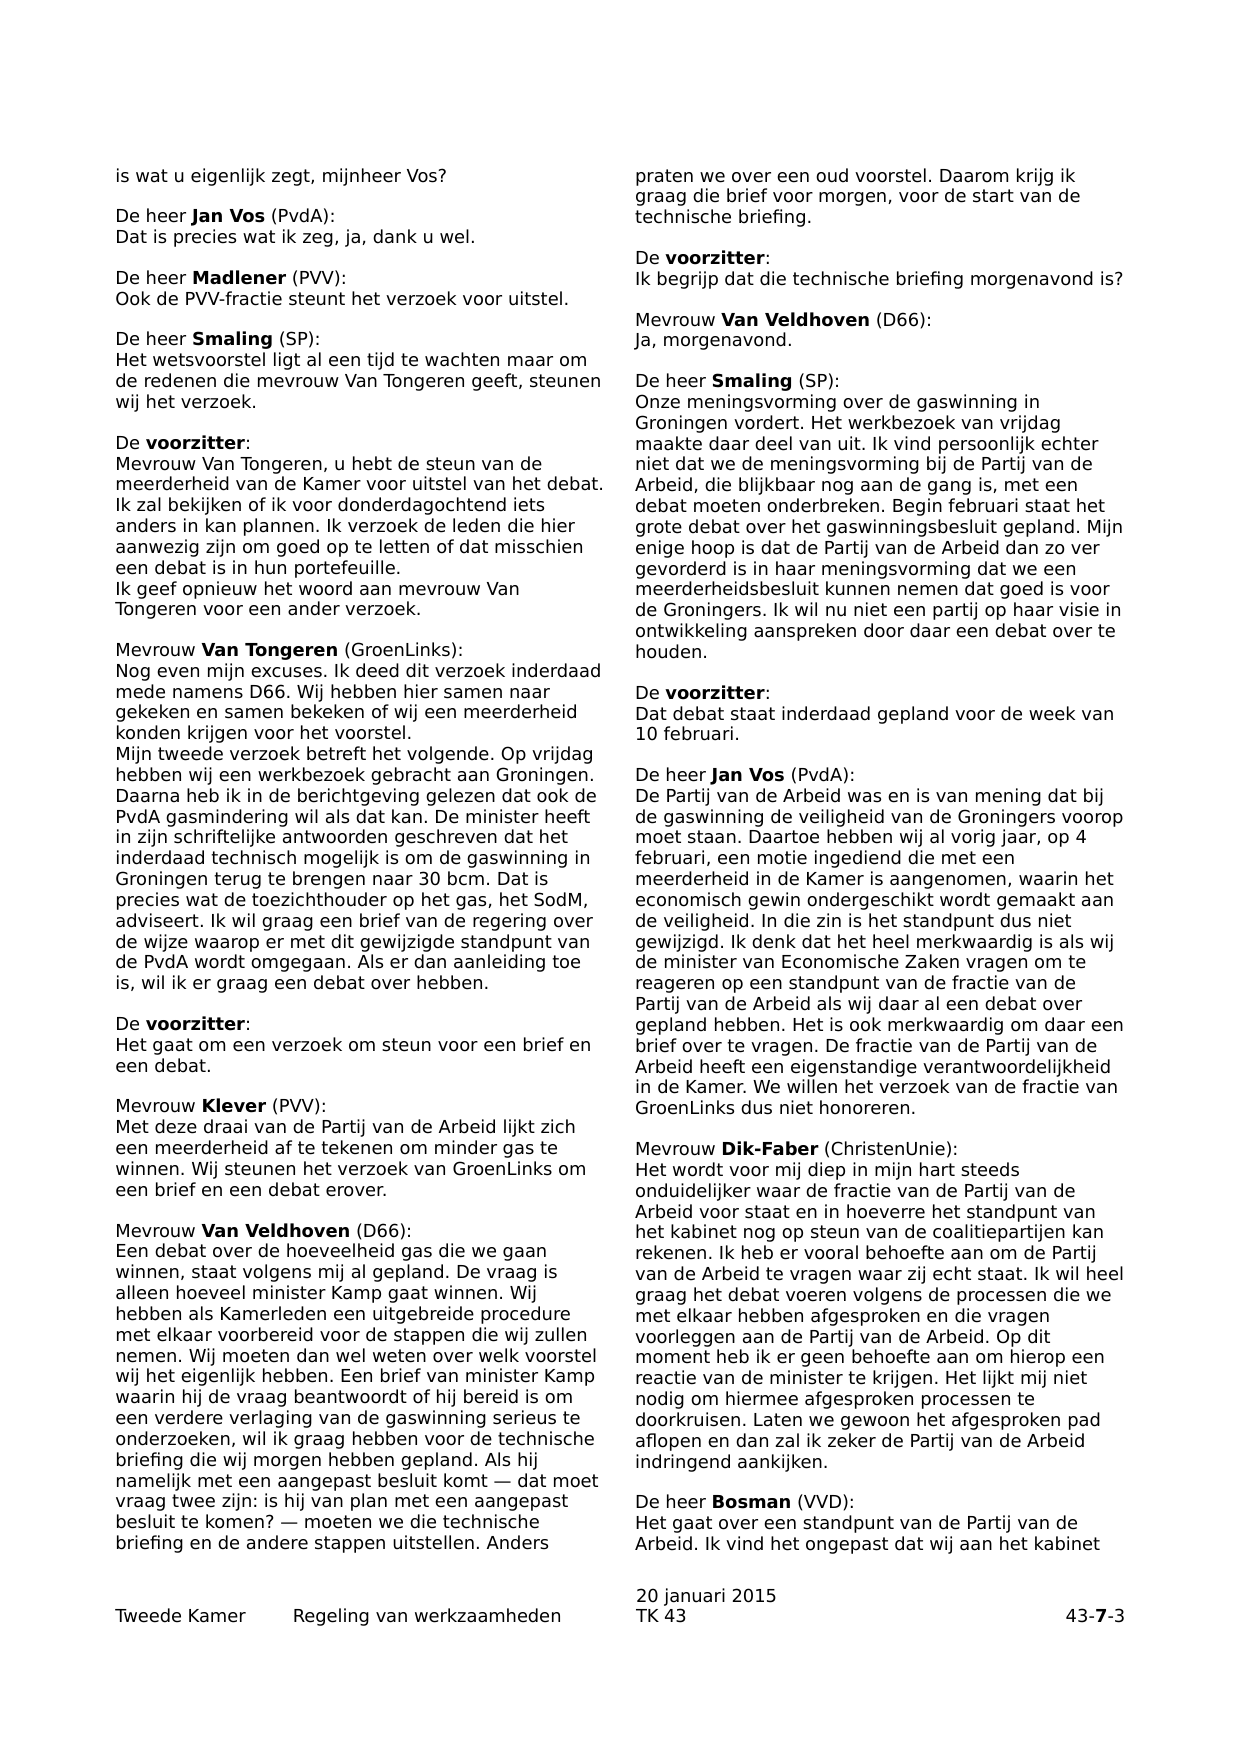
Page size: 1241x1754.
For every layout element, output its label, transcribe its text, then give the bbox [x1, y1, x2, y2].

text Mevrouw Van Veldhoven (D66): [635, 309, 1125, 330]
text Onze meningsvorming over de gaswinning in Groningen vordert. Het werkbezoek van vrijdag maakte daar deel van uit. Ik vind persoonlijk echter niet dat we de meningsvorming bij de Partij van de Arbeid, die blijkbaar nog aan de gang is, met een debat moeten onderbreken. Begin februari staat het grote debat over het gaswinningsbesluit gepland. Mijn enige hoop is dat de Partij van de Arbeid dan zo ver gevorderd is in haar meningsvorming dat we een meerderheidsbesluit kunnen nemen dat goed is voor de Groningers. Ik wil nu niet een partij op haar visie in ontwikkeling aanspreken door daar een debat over te houden. [635, 392, 1125, 662]
text Het gaat om een verzoek om steun voor een brief en een debat. [115, 1035, 605, 1076]
text De heer Smaling (SP): [635, 371, 1125, 392]
text is wat u eigenlijk zegt, mijnheer Vos? [115, 165, 605, 186]
text De heer Jan Vos (PvdA): [115, 206, 605, 227]
text De Partij van de Arbeid was en is van mening dat bij de gaswinning de veiligheid van de Groningers voorop moet staan. Daartoe hebben wij al vorig jaar, op 4 februari, een motie ingediend die met een meerderheid in de Kamer is aangenomen, waarin het economisch gewin ondergeschikt wordt gemaakt aan de veiligheid. In die zin is het standpunt dus niet gewijzigd. Ik denk dat het heel merkwaardig is als wij de minister van Economische Zaken vragen om te reageren op een standpunt van de fractie van de Partij van de Arbeid als wij daar al een debat over gepland hebben. Het is ook merkwaardig om daar een brief over te vragen. De fractie van de Partij van de Arbeid heeft een eigenstandige verantwoordelijkheid in de Kamer. We willen het verzoek van de fractie van GroenLinks dus niet honoreren. [635, 786, 1125, 1119]
text Met deze draai van de Partij van de Arbeid lijkt zich een meerderheid af te tekenen om minder gas te winnen. Wij steunen het verzoek van GroenLinks om een brief en een debat erover. [115, 1117, 605, 1200]
text praten we over een oud voorstel. Daarom krijg ik graag die brief voor morgen, voor de start van de technische briefing. [635, 165, 1125, 228]
text De heer Madlener (PVV): [115, 268, 605, 288]
text Nog even mijn excuses. Ik deed dit verzoek inderdaad mede namens D66. Wij hebben hier samen naar gekeken en samen bekeken of wij een meerderheid konden krijgen voor het voorstel. [115, 661, 605, 744]
text De voorzitter: [635, 248, 1125, 268]
text Dat is precies wat ik zeg, ja, dank u wel. [115, 227, 605, 248]
text Ja, morgenavond. [635, 330, 1125, 351]
text Ook de PVV-fractie steunt het verzoek voor uitstel. [115, 288, 605, 309]
text Ik geef opnieuw het woord aan mevrouw Van Tongeren voor een ander verzoek. [115, 578, 605, 620]
text De heer Jan Vos (PvdA): [635, 765, 1125, 786]
text Het wetsvoorstel ligt al een tijd te wachten maar om de redenen die mevrouw Van Tongeren geeft, steunen wij het verzoek. [115, 350, 605, 412]
text De heer Smaling (SP): [115, 329, 605, 350]
text Mijn tweede verzoek betreft het volgende. Op vrijdag hebben wij een werkbezoek gebracht aan Groningen. Daarna heb ik in de berichtgeving gelezen dat ook de PvdA gasmindering wil als dat kan. De minister heeft in zijn schriftelijke antwoorden geschreven dat het inderdaad technisch mogelijk is om de gaswinning in Groningen terug te brengen naar 30 bcm. Dat is precies wat de toezichthouder op het gas, het SodM, adviseert. Ik wil graag een brief van de regering over de wijze waarop er met dit gewijzigde standpunt van de PvdA wordt omgegaan. Als er dan aanleiding toe is, wil ik er graag een debat over hebben. [115, 744, 605, 994]
text Mevrouw Klever (PVV): [115, 1096, 605, 1117]
text De voorzitter: [115, 432, 605, 453]
text De voorzitter: [115, 1014, 605, 1035]
text Een debat over de hoeveelheid gas die we gaan winnen, staat volgens mij al gepland. De vraag is alleen hoeveel minister Kamp gaat winnen. Wij hebben als Kamerleden een uitgebreide procedure met elkaar voorbereid voor de stappen die wij zullen nemen. Wij moeten dan wel weten over welk voorstel wij het eigenlijk hebben. Een brief van minister Kamp waarin hij de vraag beantwoordt of hij bereid is om een verdere verlaging van de gaswinning serieus te onderzoeken, wil ik graag hebben voor de technische briefing die wij morgen hebben gepland. Als hij namelijk met een aangepast besluit komt — dat moet vraag twee zijn: is hij van plan met een aangepast besluit te komen? — moeten we die technische briefing en de andere stappen uitstellen. Anders [115, 1241, 605, 1554]
text De voorzitter: [635, 682, 1125, 703]
text Het gaat over een standpunt van de Partij van de Arbeid. Ik vind het ongepast dat wij aan het kabinet [635, 1513, 1125, 1554]
text Mevrouw Dik-Faber (ChristenUnie): [635, 1139, 1125, 1160]
text De heer Bosman (VVD): [635, 1492, 1125, 1513]
text Mevrouw Van Tongeren (GroenLinks): [115, 640, 605, 661]
text Mevrouw Van Tongeren, u hebt de steun van de meerderheid van de Kamer voor uitstel van het debat. Ik zal bekijken of ik voor donderdagochtend iets anders in kan plannen. Ik verzoek de leden die hier aanwezig zijn om goed op te letten of dat misschien een debat is in hun portefeuille. [115, 453, 605, 578]
text Mevrouw Van Veldhoven (D66): [115, 1220, 605, 1241]
text Ik begrijp dat die technische briefing morgenavond is? [635, 268, 1125, 289]
text Het wordt voor mij diep in mijn hart steeds onduidelijker waar de fractie van de Partij van de Arbeid voor staat en in hoeverre het standpunt van het kabinet nog op steun van de coalitiepartijen kan rekenen. Ik heb er vooral behoefte aan om de Partij van de Arbeid te vragen waar zij echt staat. Ik wil heel graag het debat voeren volgens de processen die we met elkaar hebben afgesproken en die vragen voorleggen aan de Partij van de Arbeid. Op dit moment heb ik er geen behoefte aan om hierop een reactie van de minister te krijgen. Het lijkt mij niet nodig om hiermee afgesproken processen te doorkruisen. Laten we gewoon het afgesproken pad aflopen en dan zal ik zeker de Partij van de Arbeid indringend aankijken. [635, 1160, 1125, 1472]
text Dat debat staat inderdaad gepland voor de week van 10 februari. [635, 703, 1125, 745]
